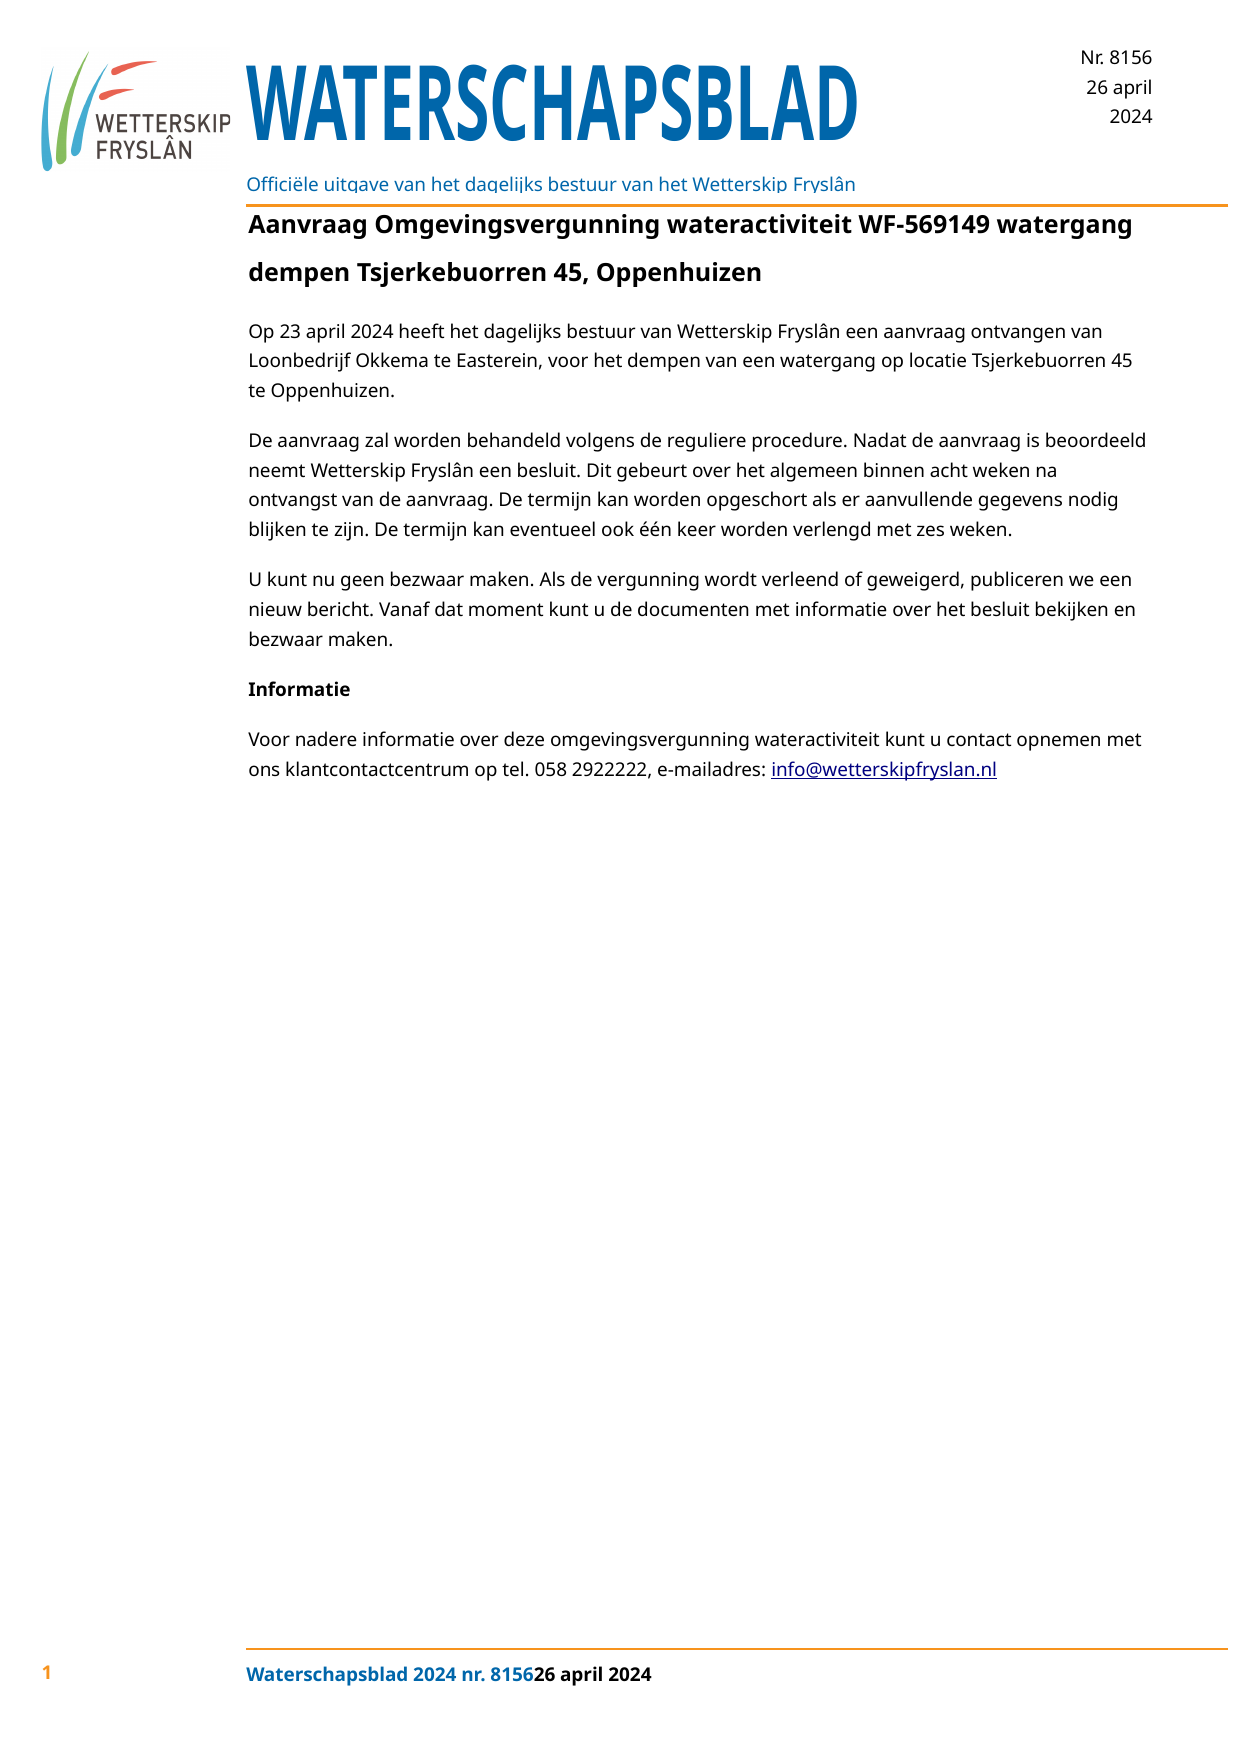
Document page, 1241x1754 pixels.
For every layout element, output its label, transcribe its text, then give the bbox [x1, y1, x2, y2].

picture [41, 47, 231, 172]
text Op 23 april 2024 heeft het dagelijks bestuur van Wetterskip Fryslân een aanvraag ontvangen van Loonbedrijf Okkema te Easterein, voor het dempen van een watergang op locatie Tsjerkebuorren 45 te Oppenhuizen. [248, 318, 1152, 403]
text Voor nadere informatie over deze omgevingsvergunning wateractiviteit kunt u contact opnemen met ons klantcontactcentrum op tel. 058 2922222, e-mailadres: info@wetterskipfryslan.nl [248, 727, 1152, 782]
text U kunt nu geen bezwaar maken. Als de vergunning wordt verleend of geweigerd, publiceren we een nieuw bericht. Vanaf dat moment kunt u de documenten met informatie over het besluit bekijken en bezwaar maken. [248, 567, 1152, 652]
text De aanvraag zal worden behandeld volgens de reguliere procedure. Nadat de aanvraag is beoordeeld neemt Wetterskip Fryslân een besluit. Dit gebeurt over het algemeen binnen acht weken na ontvangst van de aanvraag. De termijn kan worden opgeschort als er aanvullende gegevens nodig blijken te zijn. De termijn kan eventueel ook één keer worden verlengd met zes weken. [248, 427, 1152, 542]
text Aanvraag Omgevingsvergunning wateractiviteit WF-569149 watergang dempen Tsjerkebuorren 45, Oppenhuizen [248, 207, 1152, 288]
text Informatie [248, 676, 1152, 702]
